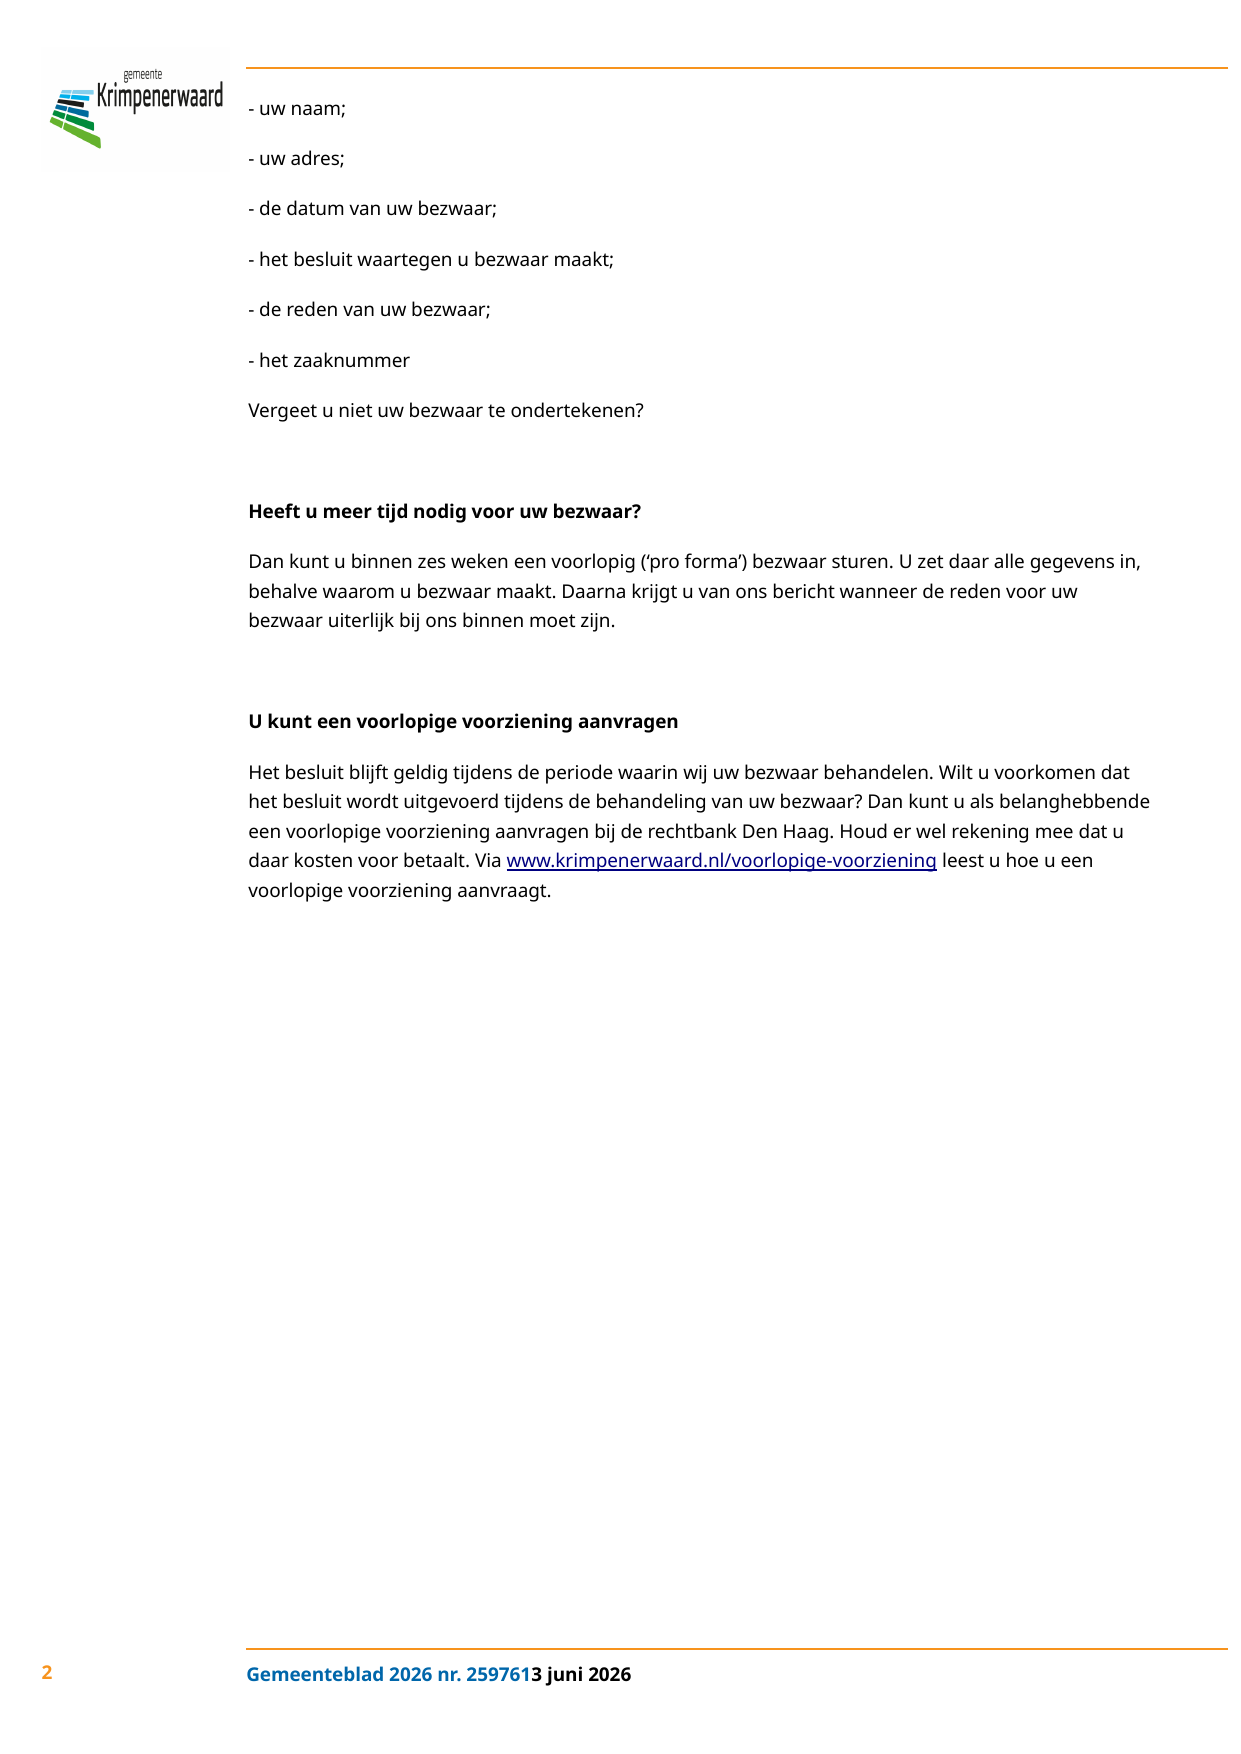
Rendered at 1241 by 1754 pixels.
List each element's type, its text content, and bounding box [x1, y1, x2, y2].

text - de reden van uw bezwaar; [248, 296, 1152, 322]
text Dan kunt u binnen zes weken een voorlopig (‘pro forma’) bezwaar sturen. U zet daar alle gegevens in, behalve waarom u bezwaar maakt. Daarna krijgt u van ons bericht wanneer de reden voor uw bezwaar uiterlijk bij ons binnen moet zijn. [248, 548, 1152, 633]
text Het besluit blijft geldig tijdens de periode waarin wij uw bezwaar behandelen. Wilt u voorkomen dat het besluit wordt uitgevoerd tijdens de behandeling van uw bezwaar? Dan kunt u als belanghebbende een voorlopige voorziening aanvragen bij de rechtbank Den Haag. Houd er wel rekening mee dat u daar kosten voor betaalt. Via www.krimpenerwaard.nl/voorlopige-voorziening leest u hoe u een voorlopige voorziening aanvraagt. [248, 759, 1152, 903]
text - uw adres; [248, 145, 1152, 171]
text - het besluit waartegen u bezwaar maakt; [248, 246, 1152, 272]
text - het zaaknummer [248, 347, 1152, 373]
text - de datum van uw bezwaar; [248, 196, 1152, 221]
picture [41, 47, 231, 172]
text Heeft u meer tijd nodig voor uw bezwaar? [248, 498, 1152, 524]
text - uw naam; [248, 95, 1152, 121]
text U kunt een voorlopige voorziening aanvragen [248, 708, 1152, 734]
text Vergeet u niet uw bezwaar te ondertekenen? [248, 397, 1152, 423]
